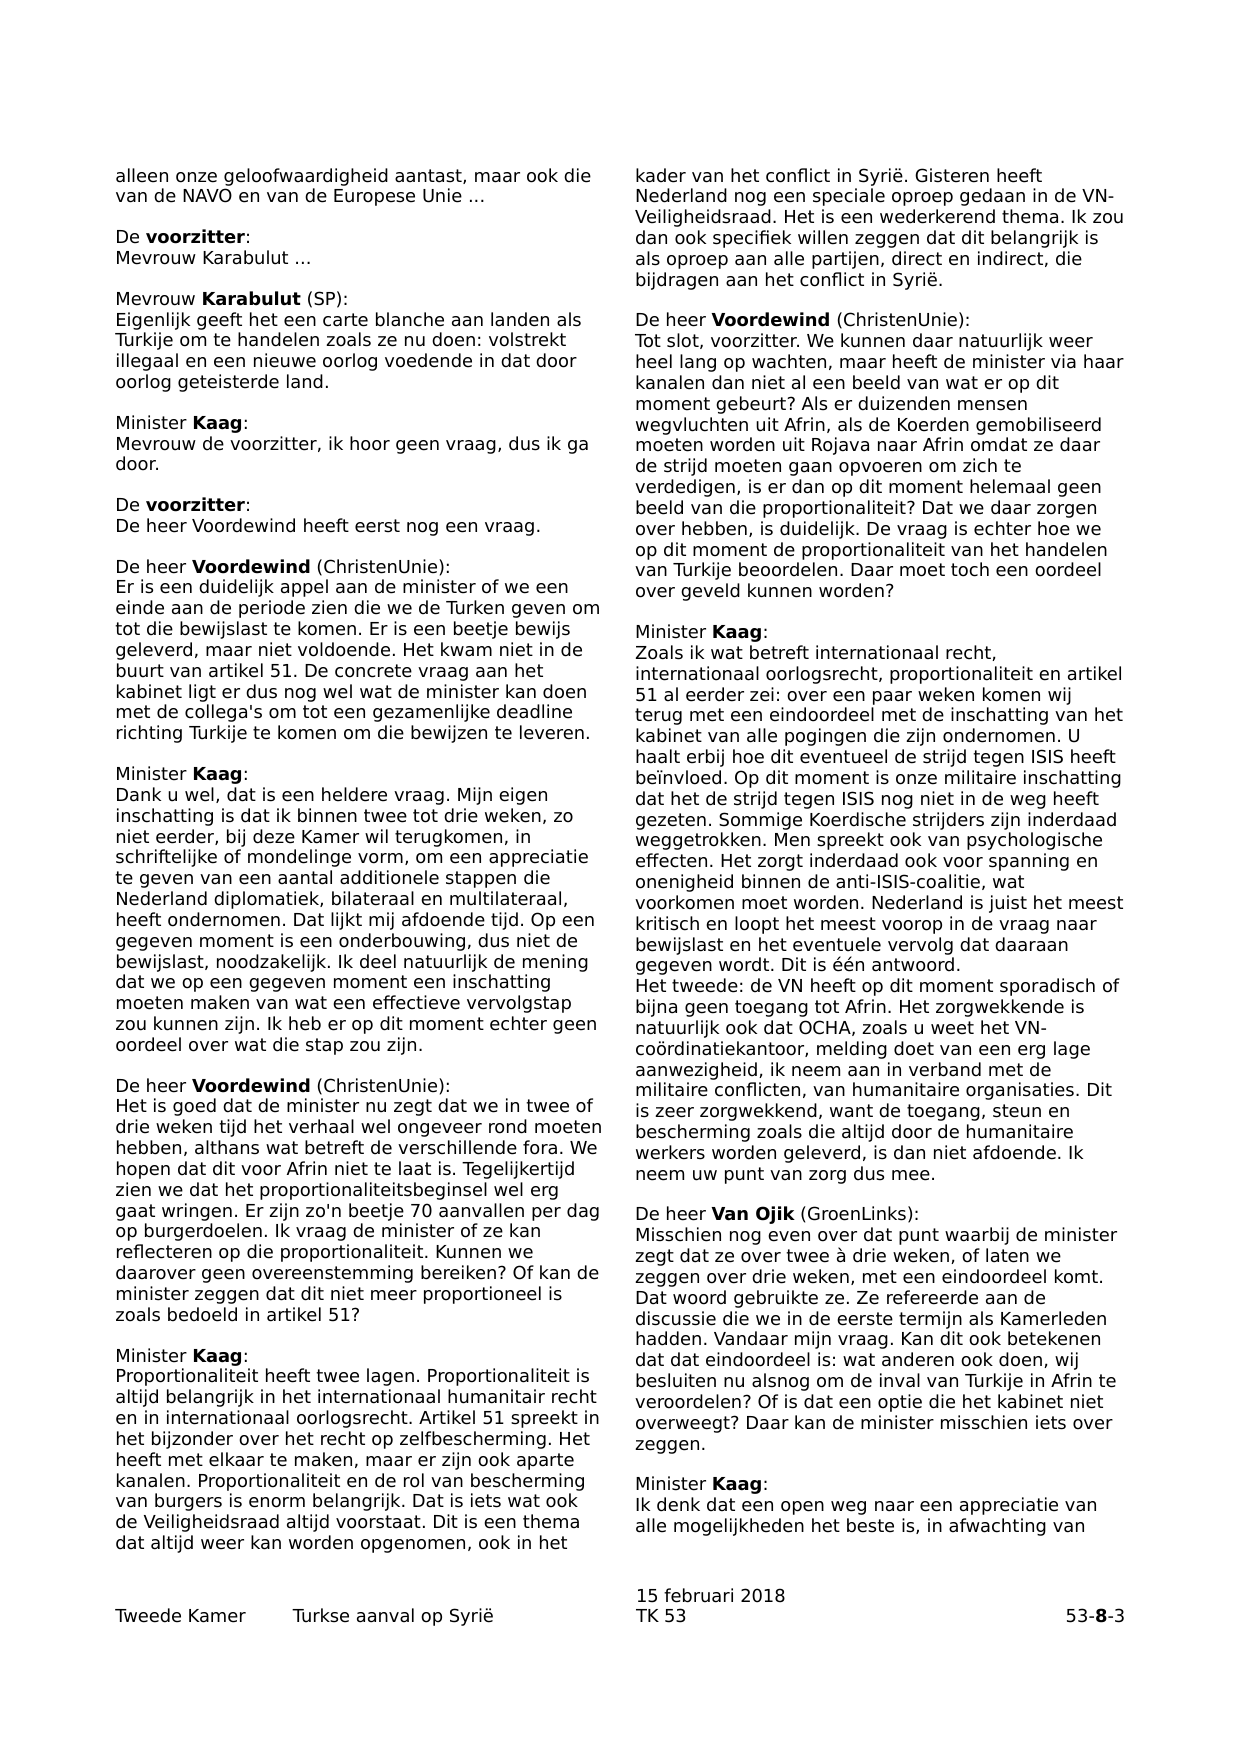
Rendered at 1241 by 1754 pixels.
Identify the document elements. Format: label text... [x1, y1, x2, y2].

text Minister Kaag: [115, 764, 605, 785]
text Zoals ik wat betreft internationaal recht, internationaal oorlogsrecht, proportionaliteit en artikel 51 al eerder zei: over een paar weken komen wij terug met een eindoordeel met de inschatting van het kabinet van alle pogingen die zijn ondernomen. U haalt erbij hoe dit eventueel de strijd tegen ISIS heeft beïnvloed. Op dit moment is onze militaire inschatting dat het de strijd tegen ISIS nog niet in de weg heeft gezeten. Sommige Koerdische strijders zijn inderdaad weggetrokken. Men spreekt ook van psychologische effecten. Het zorgt inderdaad ook voor spanning en onenigheid binnen de anti-ISIS-coalitie, wat voorkomen moet worden. Nederland is juist het meest kritisch en loopt het meest voorop in de vraag naar bewijslast en het eventuele vervolg dat daaraan gegeven wordt. Dit is één antwoord. [635, 643, 1125, 976]
text Minister Kaag: [635, 622, 1125, 643]
text Dank u wel, dat is een heldere vraag. Mijn eigen inschatting is dat ik binnen twee tot drie weken, zo niet eerder, bij deze Kamer wil terugkomen, in schriftelijke of mondelinge vorm, om een appreciatie te geven van een aantal additionele stappen die Nederland diplomatiek, bilateraal en multilateraal, heeft ondernomen. Dat lijkt mij afdoende tijd. Op een gegeven moment is een onderbouwing, dus niet de bewijslast, noodzakelijk. Ik deel natuurlijk de mening dat we op een gegeven moment een inschatting moeten maken van wat een effectieve vervolgstap zou kunnen zijn. Ik heb er op dit moment echter geen oordeel over wat die stap zou zijn. [115, 785, 605, 1056]
text alleen onze geloofwaardigheid aantast, maar ook die van de NAVO en van de Europese Unie ... [115, 165, 605, 207]
text kader van het conflict in Syrië. Gisteren heeft Nederland nog een speciale oproep gedaan in de VN-Veiligheidsraad. Het is een wederkerend thema. Ik zou dan ook specifiek willen zeggen dat dit belangrijk is als oproep aan alle partijen, direct en indirect, die bijdragen aan het conflict in Syrië. [635, 165, 1125, 290]
text De heer Voordewind (ChristenUnie): [115, 557, 605, 577]
text Mevrouw Karabulut (SP): [115, 288, 605, 309]
text Misschien nog even over dat punt waarbij de minister zegt dat ze over twee à drie weken, of laten we zeggen over drie weken, met een eindoordeel komt. Dat woord gebruikte ze. Ze refereerde aan de discussie die we in de eerste termijn als Kamerleden hadden. Vandaar mijn vraag. Kan dit ook betekenen dat dat eindoordeel is: wat anderen ook doen, wij besluiten nu alsnog om de inval van Turkije in Afrin te veroordelen? Of is dat een optie die het kabinet niet overweegt? Daar kan de minister misschien iets over zeggen. [635, 1225, 1125, 1454]
text De voorzitter: [115, 495, 605, 516]
text De heer Voordewind (ChristenUnie): [635, 310, 1125, 331]
text Het tweede: de VN heeft op dit moment sporadisch of bijna geen toegang tot Afrin. Het zorgwekkende is natuurlijk ook dat OCHA, zoals u weet het VN-coördinatiekantoor, melding doet van een erg lage aanwezigheid, ik neem aan in verband met de militaire conflicten, van humanitaire organisaties. Dit is zeer zorgwekkend, want de toegang, steun en bescherming zoals die altijd door de humanitaire werkers worden geleverd, is dan niet afdoende. Ik neem uw punt van zorg dus mee. [635, 976, 1125, 1184]
text De heer Van Ojik (GroenLinks): [635, 1204, 1125, 1225]
text Proportionaliteit heeft twee lagen. Proportionaliteit is altijd belangrijk in het internationaal humanitair recht en in internationaal oorlogsrecht. Artikel 51 spreekt in het bijzonder over het recht op zelfbescherming. Het heeft met elkaar te maken, maar er zijn ook aparte kanalen. Proportionaliteit en de rol van bescherming van burgers is enorm belangrijk. Dat is iets wat ook de Veiligheidsraad altijd voorstaat. Dit is een thema dat altijd weer kan worden opgenomen, ook in het [115, 1366, 605, 1554]
text Minister Kaag: [635, 1474, 1125, 1495]
text Minister Kaag: [115, 1345, 605, 1366]
text Er is een duidelijk appel aan de minister of we een einde aan de periode zien die we de Turken geven om tot die bewijslast te komen. Er is een beetje bewijs geleverd, maar niet voldoende. Het kwam niet in de buurt van artikel 51. De concrete vraag aan het kabinet ligt er dus nog wel wat de minister kan doen met de collega's om tot een gezamenlijke deadline richting Turkije te komen om die bewijzen te leveren. [115, 577, 605, 744]
text Minister Kaag: [115, 413, 605, 433]
text Mevrouw de voorzitter, ik hoor geen vraag, dus ik ga door. [115, 433, 605, 475]
text De voorzitter: [115, 227, 605, 248]
text De heer Voordewind (ChristenUnie): [115, 1076, 605, 1096]
text Het is goed dat de minister nu zegt dat we in twee of drie weken tijd het verhaal wel ongeveer rond moeten hebben, althans wat betreft de verschillende fora. We hopen dat dit voor Afrin niet te laat is. Tegelijkertijd zien we dat het proportionaliteitsbeginsel wel erg gaat wringen. Er zijn zo'n beetje 70 aanvallen per dag op burgerdoelen. Ik vraag de minister of ze kan reflecteren op die proportionaliteit. Kunnen we daarover geen overeenstemming bereiken? Of kan de minister zeggen dat dit niet meer proportioneel is zoals bedoeld in artikel 51? [115, 1096, 605, 1325]
text Tot slot, voorzitter. We kunnen daar natuurlijk weer heel lang op wachten, maar heeft de minister via haar kanalen dan niet al een beeld van wat er op dit moment gebeurt? Als er duizenden mensen wegvluchten uit Afrin, als de Koerden gemobiliseerd moeten worden uit Rojava naar Afrin omdat ze daar de strijd moeten gaan opvoeren om zich te verdedigen, is er dan op dit moment helemaal geen beeld van die proportionaliteit? Dat we daar zorgen over hebben, is duidelijk. De vraag is echter hoe we op dit moment de proportionaliteit van het handelen van Turkije beoordelen. Daar moet toch een oordeel over geveld kunnen worden? [635, 331, 1125, 602]
text De heer Voordewind heeft eerst nog een vraag. [115, 516, 605, 537]
text Mevrouw Karabulut ... [115, 248, 605, 268]
text Ik denk dat een open weg naar een appreciatie van alle mogelijkheden het beste is, in afwachting van [635, 1495, 1125, 1537]
text Eigenlijk geeft het een carte blanche aan landen als Turkije om te handelen zoals ze nu doen: volstrekt illegaal en een nieuwe oorlog voedende in dat door oorlog geteisterde land. [115, 309, 605, 393]
